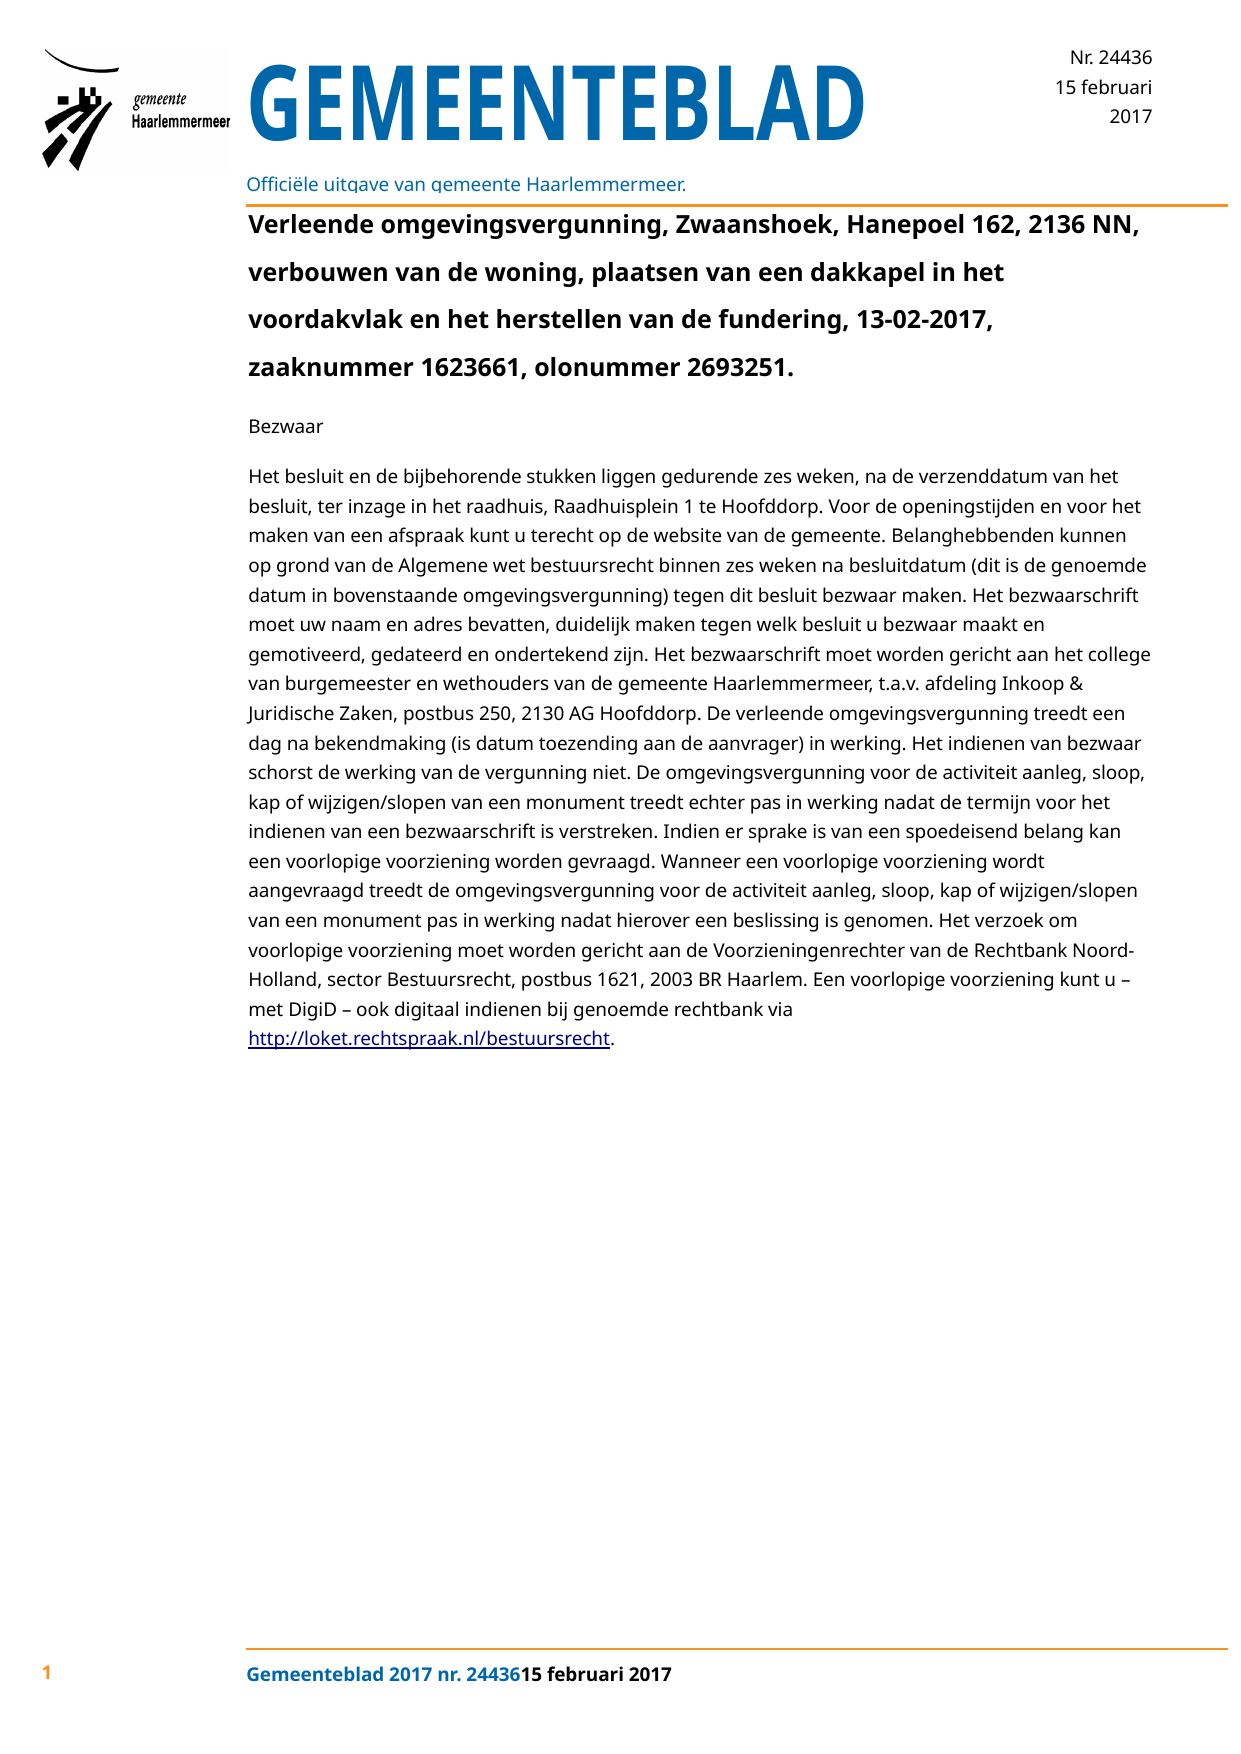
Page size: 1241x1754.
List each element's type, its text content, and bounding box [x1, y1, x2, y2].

text Bezwaar [248, 413, 1152, 439]
text Verleende omgevingsvergunning, Zwaanshoek, Hanepoel 162, 2136 NN, verbouwen van de woning, plaatsen van een dakkapel in het voordakvlak en het herstellen van de fundering, 13-02-2017, zaaknummer 1623661, olonummer 2693251. [248, 207, 1152, 384]
text Het besluit en de bijbehorende stukken liggen gedurende zes weken, na de verzenddatum van het besluit, ter inzage in het raadhuis, Raadhuisplein 1 te Hoofddorp. Voor de openingstijden en voor het maken van een afspraak kunt u terecht op de website van de gemeente. Belanghebbenden kunnen op grond van de Algemene wet bestuursrecht binnen zes weken na besluitdatum (dit is de genoemde datum in bovenstaande omgevingsvergunning) tegen dit besluit bezwaar maken. Het bezwaarschrift moet uw naam en adres bevatten, duidelijk maken tegen welk besluit u bezwaar maakt en gemotiveerd, gedateerd en ondertekend zijn. Het bezwaarschrift moet worden gericht aan het college van burgemeester en wethouders van de gemeente Haarlemmermeer, t.a.v. afdeling Inkoop & Juridische Zaken, postbus 250, 2130 AG Hoofddorp. De verleende omgevingsvergunning treedt een dag na bekendmaking (is datum toezending aan de aanvrager) in werking. Het indienen van bezwaar schorst de werking van de vergunning niet. De omgevingsvergunning voor de activiteit aanleg, sloop, kap of wijzigen/slopen van een monument treedt echter pas in werking nadat de termijn voor het indienen van een bezwaarschrift is verstreken. Indien er sprake is van een spoedeisend belang kan een voorlopige voorziening worden gevraagd. Wanneer een voorlopige voorziening wordt aangevraagd treedt de omgevingsvergunning voor de activiteit aanleg, sloop, kap of wijzigen/slopen van een monument pas in werking nadat hierover een beslissing is genomen. Het verzoek om voorlopige voorziening moet worden gericht aan de Voorzieningenrechter van de Rechtbank Noord-Holland, sector Bestuursrecht, postbus 1621, 2003 BR Haarlem. Een voorlopige voorziening kunt u – met DigiD – ook digitaal indienen bij genoemde rechtbank via http://loket.rechtspraak.nl/bestuursrecht. [248, 463, 1152, 1051]
picture [41, 47, 231, 172]
